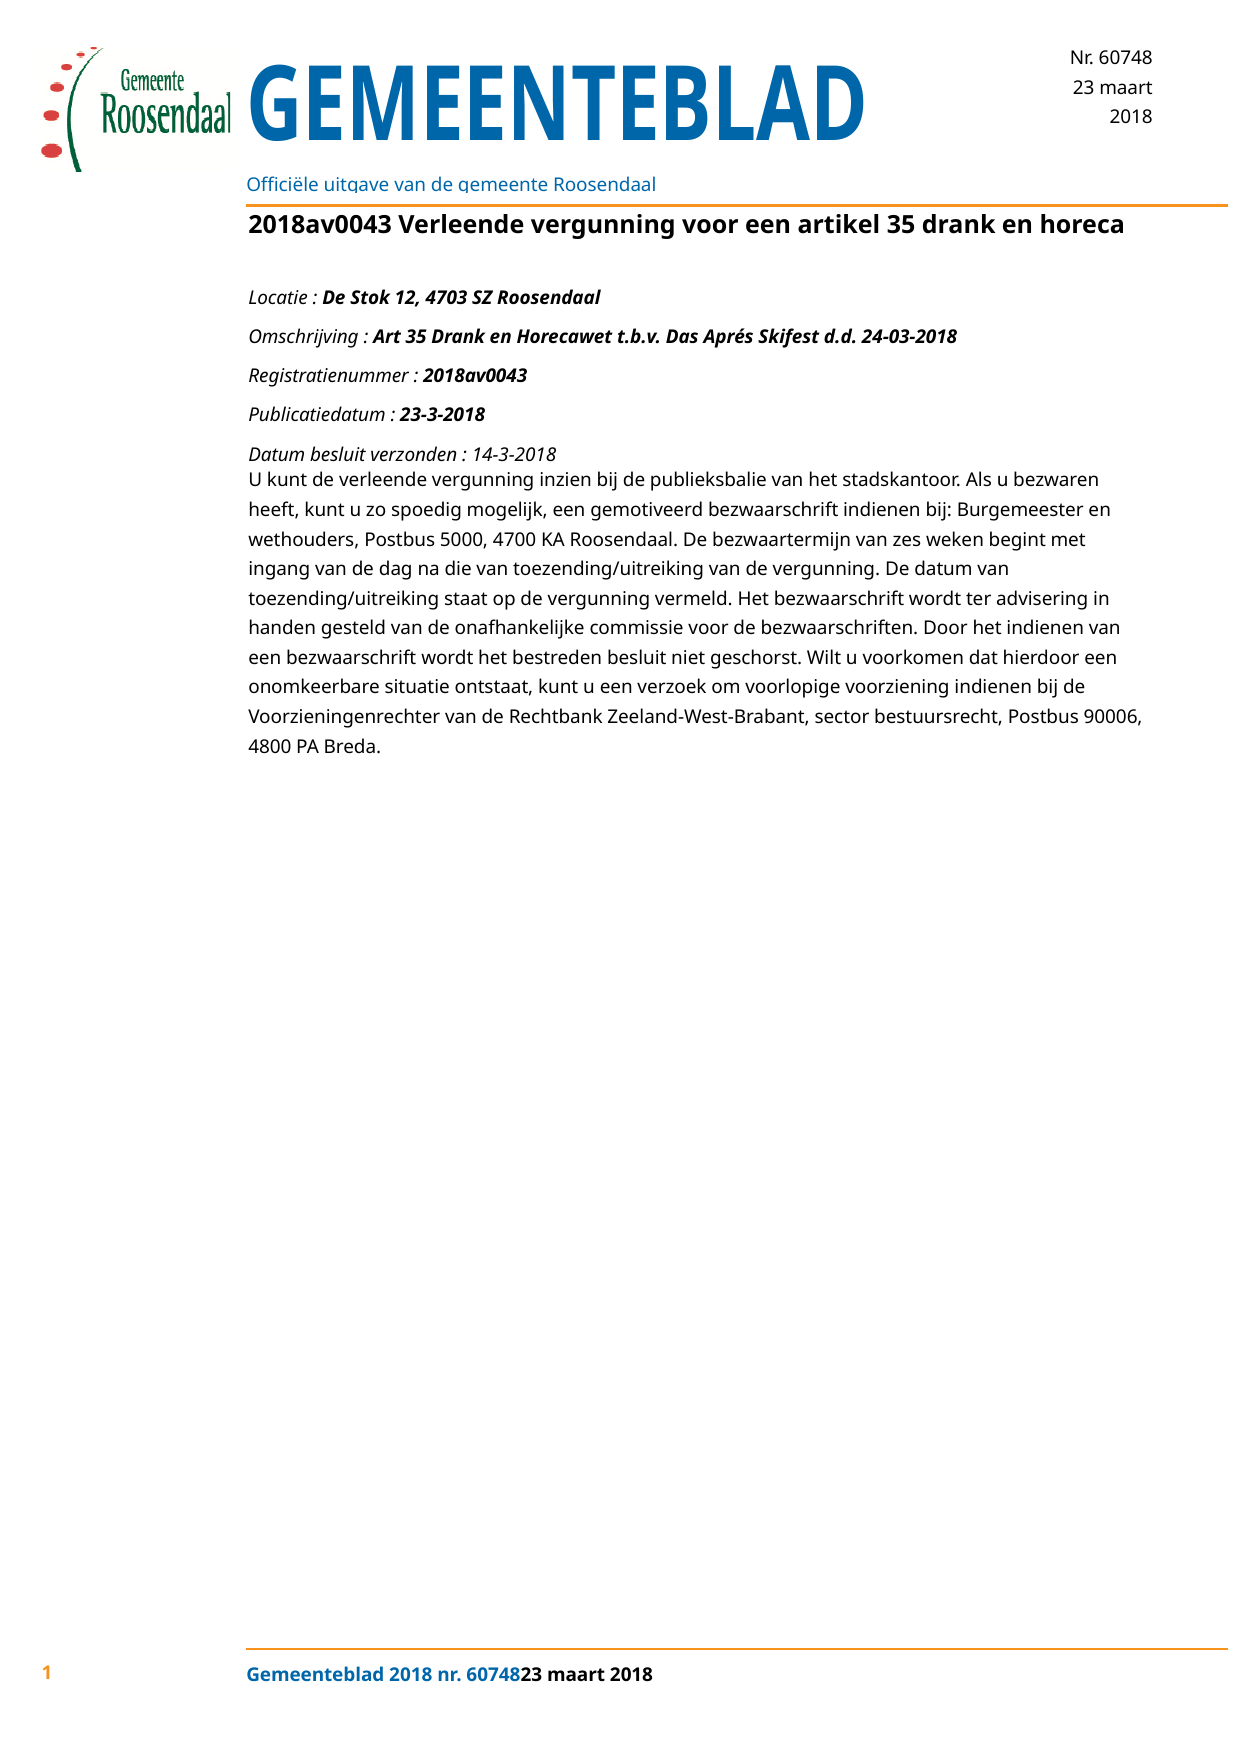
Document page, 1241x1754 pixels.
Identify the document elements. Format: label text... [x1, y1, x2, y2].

text Registratienummer : 2018av0043 [248, 362, 1152, 388]
text U kunt de verleende vergunning inzien bij de publieksbalie van het stadskantoor. Als u bezwaren heeft, kunt u zo spoedig mogelijk, een gemotiveerd bezwaarschrift indienen bij: Burgemeester en wethouders, Postbus 5000, 4700 KA Roosendaal. De bezwaartermijn van zes weken begint met ingang van de dag na die van toezending/uitreiking van de vergunning. De datum van toezending/uitreiking staat op de vergunning vermeld. Het bezwaarschrift wordt ter advisering in handen gesteld van de onafhankelijke commissie voor de bezwaarschriften. Door het indienen van een bezwaarschrift wordt het bestreden besluit niet geschorst. Wilt u voorkomen dat hierdoor een onomkeerbare situatie ontstaat, kunt u een verzoek om voorlopige voorziening indienen bij de Voorzieningenrechter van de Rechtbank Zeeland-West-Brabant, sector bestuursrecht, Postbus 90006, 4800 PA Breda. [248, 467, 1152, 759]
text Locatie : De Stok 12, 4703 SZ Roosendaal [248, 284, 1152, 309]
text Publicatiedatum : 23-3-2018 [248, 402, 1152, 427]
text 2018av0043 Verleende vergunning voor een artikel 35 drank en horeca [248, 207, 1152, 241]
text Omschrijving : Art 35 Drank en Horecawet t.b.v. Das Aprés Skifest d.d. 24-03-2018 [248, 323, 1152, 349]
text Datum besluit verzonden : 14-3-2018 [248, 441, 1152, 467]
picture [41, 47, 231, 172]
